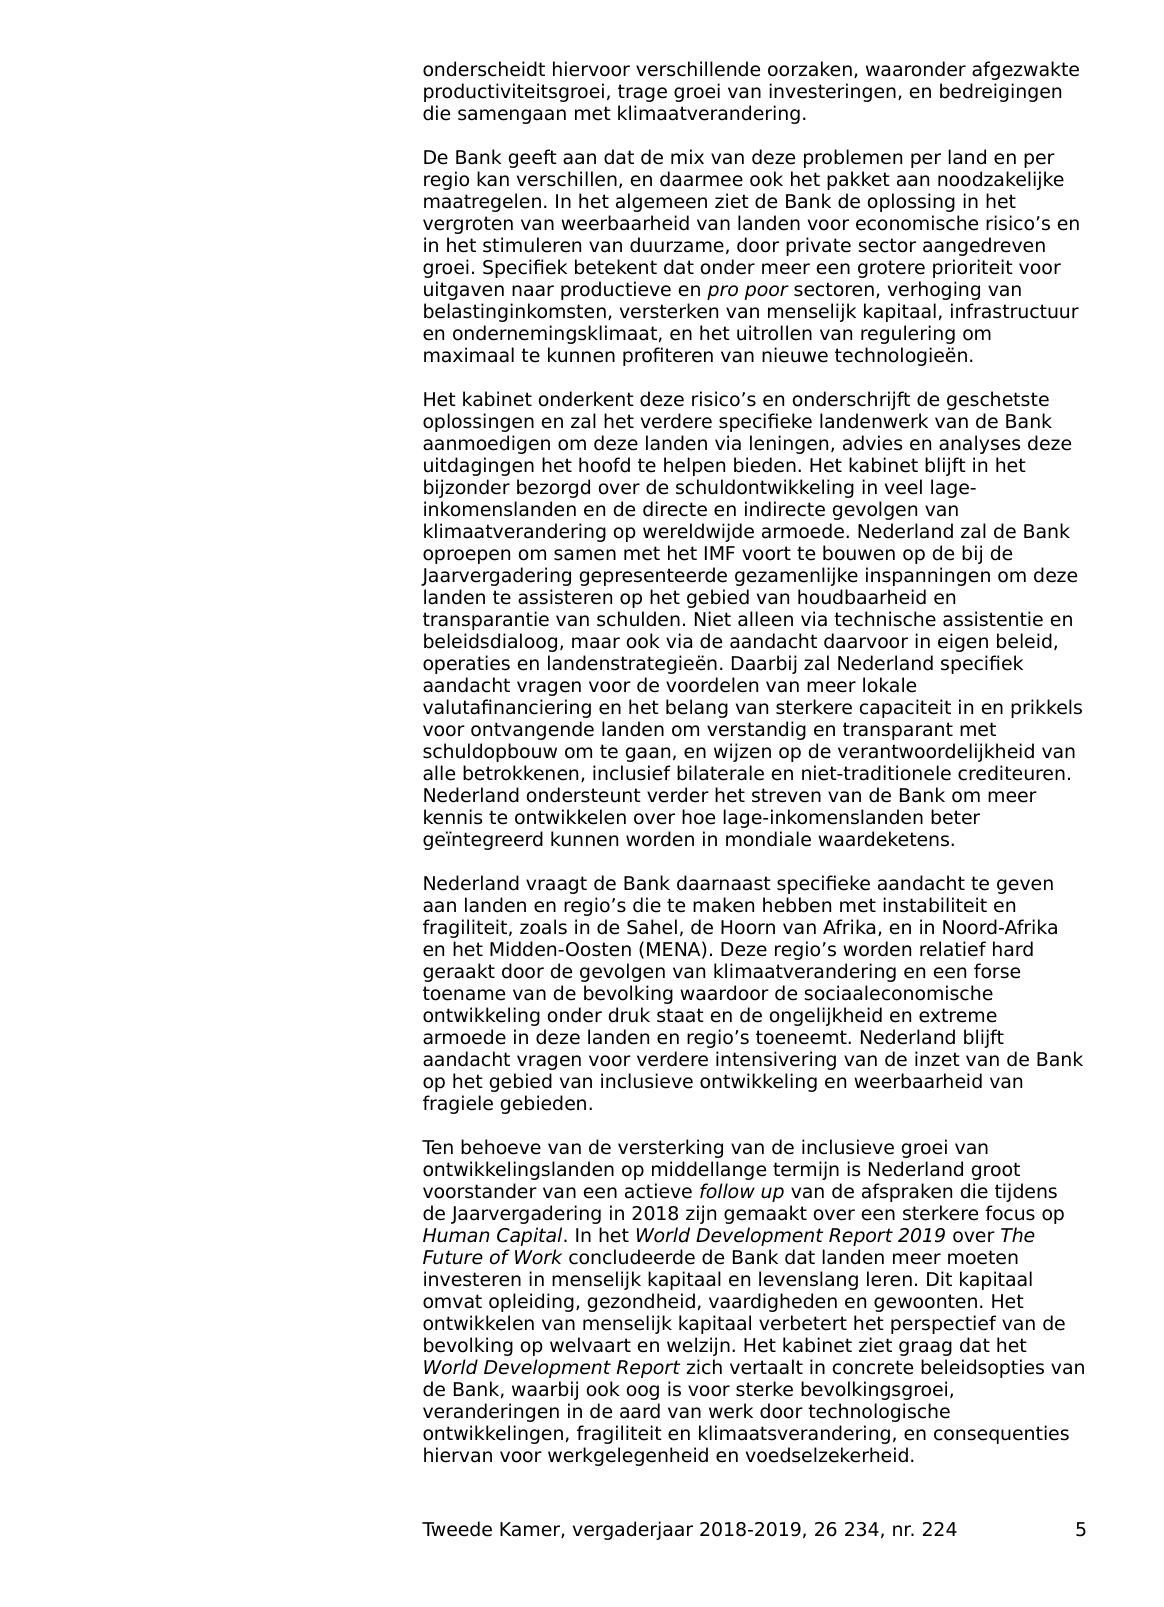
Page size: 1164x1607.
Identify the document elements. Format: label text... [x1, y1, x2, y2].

text Nederland vraagt de Bank daarnaast specifieke aandacht te geven aan landen en regio’s die te maken hebben met instabiliteit en fragiliteit, zoals in de Sahel, de Hoorn van Afrika, en in Noord-Afrika en het Midden-Oosten (MENA). Deze regio’s worden relatief hard geraakt door de gevolgen van klimaatverandering en een forse toename van de bevolking waardoor de sociaaleconomische ontwikkeling onder druk staat en de ongelijkheid en extreme armoede in deze landen en regio’s toeneemt. Nederland blijft aandacht vragen voor verdere intensivering van de inzet van de Bank op het gebied van inclusieve ontwikkeling en weerbaarheid van fragiele gebieden. [422, 873, 1087, 1115]
text De Bank geeft aan dat de mix van deze problemen per land en per regio kan verschillen, en daarmee ook het pakket aan noodzakelijke maatregelen. In het algemeen ziet de Bank de oplossing in het vergroten van weerbaarheid van landen voor economische risico’s en in het stimuleren van duurzame, door private sector aangedreven groei. Specifiek betekent dat onder meer een grotere prioriteit voor uitgaven naar productieve en pro poor sectoren, verhoging van belastinginkomsten, versterken van menselijk kapitaal, infrastructuur en ondernemingsklimaat, en het uitrollen van regulering om maximaal te kunnen profiteren van nieuwe technologieën. [422, 147, 1087, 367]
text onderscheidt hiervoor verschillende oorzaken, waaronder afgezwakte productiviteitsgroei, trage groei van investeringen, en bedreigingen die samengaan met klimaatverandering. [422, 59, 1087, 125]
text Het kabinet onderkent deze risico’s en onderschrijft de geschetste oplossingen en zal het verdere specifieke landenwerk van de Bank aanmoedigen om deze landen via leningen, advies en analyses deze uitdagingen het hoofd te helpen bieden. Het kabinet blijft in het bijzonder bezorgd over de schuldontwikkeling in veel lage-inkomenslanden en de directe en indirecte gevolgen van klimaatverandering op wereldwijde armoede. Nederland zal de Bank oproepen om samen met het IMF voort te bouwen op de bij de Jaarvergadering gepresenteerde gezamenlijke inspanningen om deze landen te assisteren op het gebied van houdbaarheid en transparantie van schulden. Niet alleen via technische assistentie en beleidsdialoog, maar ook via de aandacht daarvoor in eigen beleid, operaties en landenstrategieën. Daarbij zal Nederland specifiek aandacht vragen voor de voordelen van meer lokale valutafinanciering en het belang van sterkere capaciteit in en prikkels voor ontvangende landen om verstandig en transparant met schuldopbouw om te gaan, en wijzen op de verantwoordelijkheid van alle betrokkenen, inclusief bilaterale en niet-traditionele crediteuren. Nederland ondersteunt verder het streven van de Bank om meer kennis te ontwikkelen over hoe lage-inkomenslanden beter geïntegreerd kunnen worden in mondiale waardeketens. [422, 389, 1087, 851]
text Ten behoeve van de versterking van de inclusieve groei van ontwikkelingslanden op middellange termijn is Nederland groot voorstander van een actieve follow up van de afspraken die tijdens de Jaarvergadering in 2018 zijn gemaakt over een sterkere focus op Human Capital. In het World Development Report 2019 over The Future of Work concludeerde de Bank dat landen meer moeten investeren in menselijk kapitaal en levenslang leren. Dit kapitaal omvat opleiding, gezondheid, vaardigheden en gewoonten. Het ontwikkelen van menselijk kapitaal verbetert het perspectief van de bevolking op welvaart en welzijn. Het kabinet ziet graag dat het World Development Report zich vertaalt in concrete beleidsopties van de Bank, waarbij ook oog is voor sterke bevolkingsgroei, veranderingen in de aard van werk door technologische ontwikkelingen, fragiliteit en klimaatsverandering, en consequenties hiervan voor werkgelegenheid en voedselzekerheid. [422, 1137, 1087, 1467]
